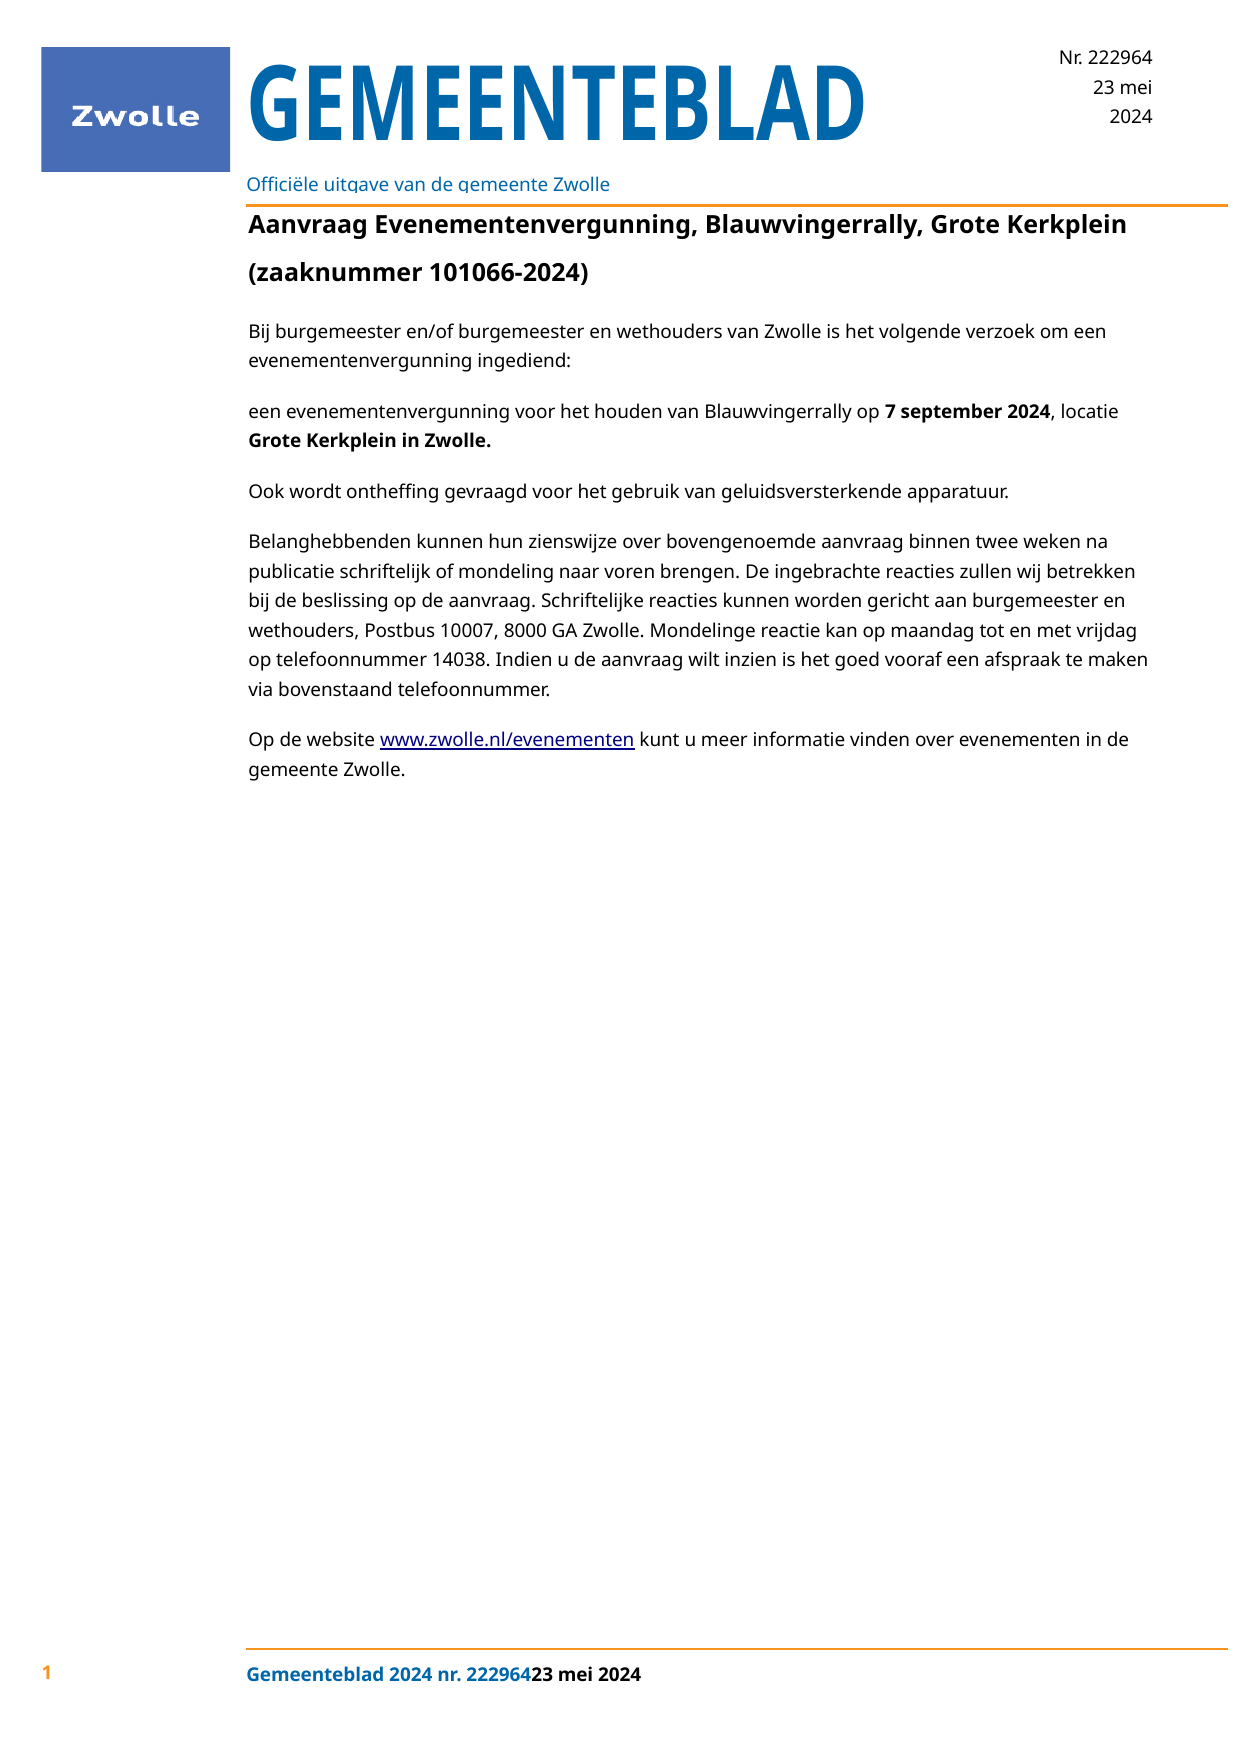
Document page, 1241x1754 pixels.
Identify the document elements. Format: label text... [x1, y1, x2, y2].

text Bij burgemeester en/of burgemeester en wethouders van Zwolle is het volgende verzoek om een evenementenvergunning ingediend: [248, 318, 1152, 373]
text Op de website www.zwolle.nl/evenementen kunt u meer informatie vinden over evenementen in de gemeente Zwolle. [248, 727, 1152, 782]
text Aanvraag Evenementenvergunning, Blauwvingerrally, Grote Kerkplein (zaaknummer 101066-2024) [248, 207, 1152, 288]
text Belanghebbenden kunnen hun zienswijze over bovengenoemde aanvraag binnen twee weken na publicatie schriftelijk of mondeling naar voren brengen. De ingebrachte reacties zullen wij betrekken bij de beslissing op de aanvraag. Schriftelijke reacties kunnen worden gericht aan burgemeester en wethouders, Postbus 10007, 8000 GA Zwolle. Mondelinge reactie kan op maandag tot en met vrijdag op telefoonnummer 14038. Indien u de aanvraag wilt inzien is het goed vooraf een afspraak te maken via bovenstaand telefoonnummer. [248, 528, 1152, 702]
text Ook wordt ontheffing gevraagd voor het gebruik van geluidsversterkende apparatuur. [248, 478, 1152, 504]
text een evenementenvergunning voor het houden van Blauwvingerrally op 7 september 2024, locatie Grote Kerkplein in Zwolle. [248, 398, 1152, 453]
picture [41, 47, 231, 172]
